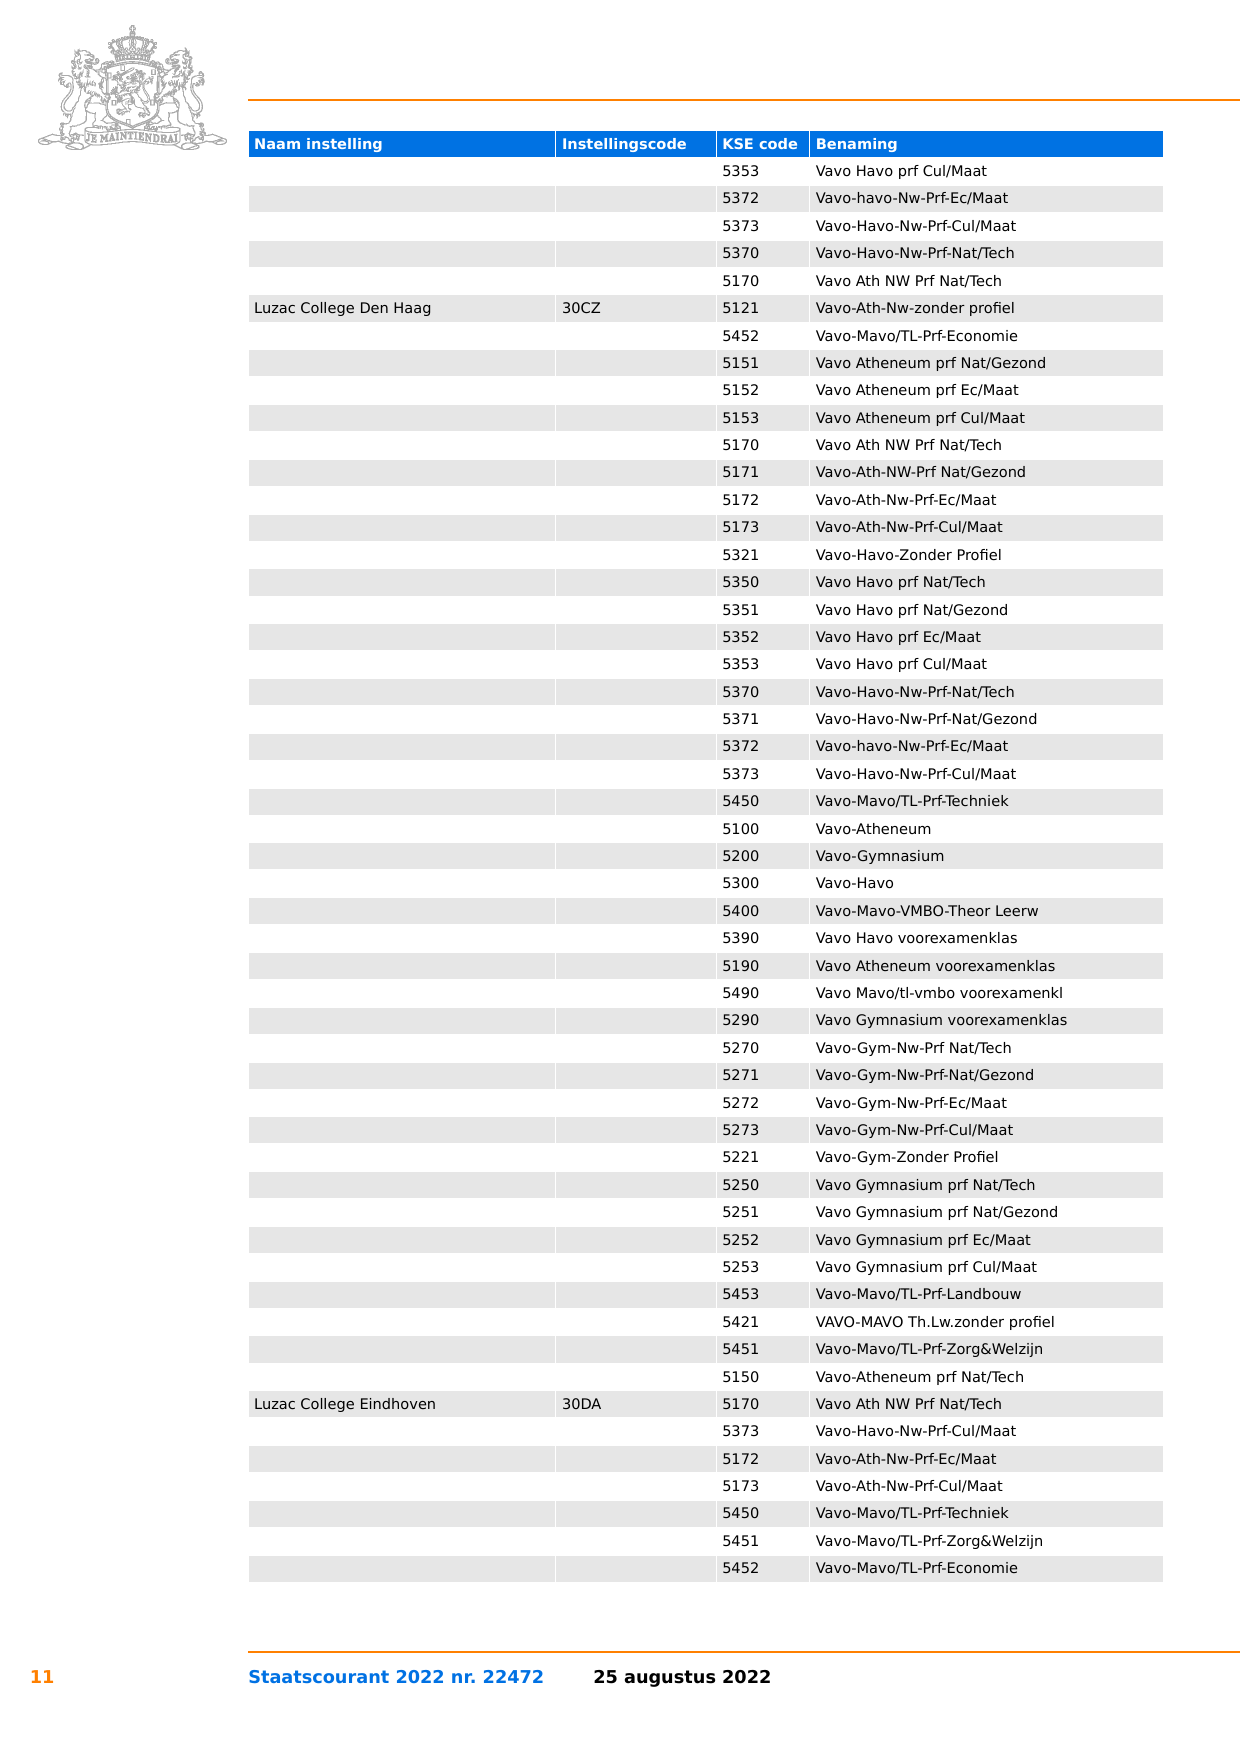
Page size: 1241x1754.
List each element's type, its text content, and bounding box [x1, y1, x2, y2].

table_cell [556, 1501, 716, 1527]
table_cell Vavo-Mavo/TL-Prf-Techniek [810, 1501, 1163, 1527]
table_cell Vavo-Havo-Nw-Prf-Nat/Gezond [810, 706, 1163, 733]
table_cell 5171 [717, 460, 809, 486]
table_cell Vavo Atheneum prf Cul/Maat [810, 405, 1163, 431]
table_cell Vavo-Ath-Nw-Prf-Ec/Maat [810, 487, 1163, 513]
table_cell Vavo-Mavo/TL-Prf-Zorg&Welzijn [810, 1528, 1163, 1554]
table_cell [249, 1254, 555, 1281]
table_cell Vavo-Mavo/TL-Prf-Zorg&Welzijn [810, 1336, 1163, 1363]
table_cell [249, 1336, 555, 1363]
table_cell [556, 706, 716, 733]
table_cell [249, 1090, 555, 1116]
table_cell [556, 679, 716, 705]
table_cell [249, 789, 555, 815]
table_cell 5170 [717, 432, 809, 459]
table_cell [249, 761, 555, 787]
table_cell 5353 [717, 158, 809, 185]
table_cell Vavo-Ath-Nw-Prf-Cul/Maat [810, 515, 1163, 541]
table_cell 5490 [717, 980, 809, 1007]
table_cell 5121 [717, 295, 809, 322]
table_cell Luzac College Eindhoven [249, 1391, 555, 1417]
table_cell [249, 1145, 555, 1171]
table_cell 5173 [717, 1473, 809, 1500]
table_cell 5451 [717, 1336, 809, 1363]
table_cell Vavo Ath NW Prf Nat/Tech [810, 268, 1163, 294]
table_cell Vavo-Havo-Nw-Prf-Cul/Maat [810, 213, 1163, 239]
table_cell Vavo-Havo-Nw-Prf-Cul/Maat [810, 1419, 1163, 1445]
table_header Benaming [810, 131, 1163, 157]
table_cell 5372 [717, 186, 809, 212]
table_cell Vavo-havo-Nw-Prf-Ec/Maat [810, 186, 1163, 212]
table_cell 5450 [717, 1501, 809, 1527]
table_cell [249, 679, 555, 705]
table_cell Vavo-Gym-Zonder Profiel [810, 1145, 1163, 1171]
table_cell Vavo Atheneum prf Nat/Gezond [810, 350, 1163, 376]
table_cell Luzac College Den Haag [249, 295, 555, 322]
table_cell [249, 405, 555, 431]
table_cell [249, 515, 555, 541]
table_cell [556, 323, 716, 349]
table_cell [556, 487, 716, 513]
table_cell [556, 624, 716, 650]
table_cell Vavo Atheneum voorexamenklas [810, 953, 1163, 979]
table_cell 5221 [717, 1145, 809, 1171]
table_header Naam instelling [249, 131, 555, 157]
table_cell [249, 213, 555, 239]
table_cell [556, 597, 716, 623]
table_cell Vavo Gymnasium prf Nat/Gezond [810, 1199, 1163, 1226]
table_cell [249, 843, 555, 869]
table_cell 5170 [717, 1391, 809, 1417]
table_cell 5152 [717, 378, 809, 404]
table_cell 5372 [717, 734, 809, 760]
table_cell [249, 624, 555, 650]
table_cell 5150 [717, 1364, 809, 1390]
table_cell Vavo-havo-Nw-Prf-Ec/Maat [810, 734, 1163, 760]
table_cell [556, 953, 716, 979]
table_cell [249, 1419, 555, 1445]
table_cell [556, 1172, 716, 1198]
table_cell 5270 [717, 1035, 809, 1061]
table_cell 5452 [717, 323, 809, 349]
table_cell [556, 816, 716, 842]
table_cell [249, 925, 555, 952]
table_cell 5350 [717, 569, 809, 596]
table_cell Vavo-Havo-Zonder Profiel [810, 542, 1163, 568]
table_cell [249, 268, 555, 294]
table_cell 5273 [717, 1117, 809, 1143]
table_cell 5390 [717, 925, 809, 952]
table_cell 5353 [717, 651, 809, 678]
table_cell 5172 [717, 487, 809, 513]
table_cell Vavo-Ath-NW-Prf Nat/Gezond [810, 460, 1163, 486]
table_cell [249, 1035, 555, 1061]
table_header Instellingscode [556, 131, 716, 157]
table_cell [249, 241, 555, 267]
table_cell Vavo-Gymnasium [810, 843, 1163, 869]
table_cell 5370 [717, 679, 809, 705]
table_cell Vavo-Havo-Nw-Prf-Nat/Tech [810, 679, 1163, 705]
table_cell [556, 925, 716, 952]
table_cell Vavo-Ath-Nw-Prf-Ec/Maat [810, 1446, 1163, 1472]
table_cell Vavo-Havo-Nw-Prf-Nat/Tech [810, 241, 1163, 267]
table_cell Vavo Havo prf Ec/Maat [810, 624, 1163, 650]
table_cell Vavo-Mavo/TL-Prf-Techniek [810, 789, 1163, 815]
table_cell [556, 350, 716, 376]
table_cell [556, 1199, 716, 1226]
table_cell [556, 1117, 716, 1143]
table_cell [556, 1336, 716, 1363]
table_cell Vavo-Atheneum [810, 816, 1163, 842]
table_cell [249, 569, 555, 596]
table_cell Vavo-Mavo/TL-Prf-Economie [810, 1556, 1163, 1582]
table_cell [249, 734, 555, 760]
table_cell [249, 1364, 555, 1390]
table_cell [556, 213, 716, 239]
table_cell [556, 1090, 716, 1116]
table_cell 30DA [556, 1391, 716, 1417]
table_cell 5300 [717, 871, 809, 897]
table_cell [556, 789, 716, 815]
table_cell [556, 734, 716, 760]
table_cell Vavo Havo prf Nat/Tech [810, 569, 1163, 596]
table_cell 5400 [717, 898, 809, 924]
table_cell 5253 [717, 1254, 809, 1281]
table_cell [556, 432, 716, 459]
table_cell Vavo-Mavo/TL-Prf-Landbouw [810, 1282, 1163, 1308]
table_cell [249, 350, 555, 376]
table_cell 5421 [717, 1309, 809, 1335]
table_cell Vavo-Atheneum prf Nat/Tech [810, 1364, 1163, 1390]
table_cell [249, 1199, 555, 1226]
table_cell 5153 [717, 405, 809, 431]
table_cell [556, 1309, 716, 1335]
table_cell [556, 405, 716, 431]
table_cell Vavo-Ath-Nw-zonder profiel [810, 295, 1163, 322]
table_cell [249, 378, 555, 404]
table_cell [249, 706, 555, 733]
table_cell Vavo Gymnasium voorexamenklas [810, 1008, 1163, 1034]
table_cell Vavo-Gym-Nw-Prf-Nat/Gezond [810, 1063, 1163, 1089]
table_cell [249, 1282, 555, 1308]
table_cell 5321 [717, 542, 809, 568]
table_cell [249, 1172, 555, 1198]
table_cell [556, 1063, 716, 1089]
table_cell 5272 [717, 1090, 809, 1116]
table_cell [249, 186, 555, 212]
table_cell [249, 651, 555, 678]
table_cell [556, 1473, 716, 1500]
table_cell Vavo Gymnasium prf Ec/Maat [810, 1227, 1163, 1253]
table_cell [249, 542, 555, 568]
table_cell Vavo Gymnasium prf Cul/Maat [810, 1254, 1163, 1281]
table_cell 5351 [717, 597, 809, 623]
table_cell [556, 651, 716, 678]
table_cell [556, 1419, 716, 1445]
table_cell 30CZ [556, 295, 716, 322]
table_cell [556, 843, 716, 869]
table_cell [556, 1008, 716, 1034]
table_cell 5452 [717, 1556, 809, 1582]
table_cell [249, 1446, 555, 1472]
table_cell 5373 [717, 761, 809, 787]
table_cell [249, 898, 555, 924]
table_cell [249, 1556, 555, 1582]
table_cell 5373 [717, 1419, 809, 1445]
table_cell Vavo Ath NW Prf Nat/Tech [810, 432, 1163, 459]
table_cell [556, 1282, 716, 1308]
table_cell [249, 816, 555, 842]
table_cell Vavo Gymnasium prf Nat/Tech [810, 1172, 1163, 1198]
table_cell [249, 1008, 555, 1034]
table_cell [249, 1473, 555, 1500]
table_cell [556, 1364, 716, 1390]
table_cell [249, 1063, 555, 1089]
table_cell [556, 898, 716, 924]
table_cell [556, 1556, 716, 1582]
table_cell [556, 268, 716, 294]
table_cell [556, 1145, 716, 1171]
table_header KSE code [717, 131, 809, 157]
table_cell Vavo Mavo/tl-vmbo voorexamenkl [810, 980, 1163, 1007]
table_cell [249, 158, 555, 185]
table_cell Vavo-Gym-Nw-Prf-Cul/Maat [810, 1117, 1163, 1143]
table_cell Vavo-Mavo-VMBO-Theor Leerw [810, 898, 1163, 924]
table_cell Vavo Havo prf Nat/Gezond [810, 597, 1163, 623]
table_cell 5173 [717, 515, 809, 541]
table_cell [556, 241, 716, 267]
table_cell [556, 1528, 716, 1554]
table_cell [249, 953, 555, 979]
table_cell 5172 [717, 1446, 809, 1472]
table_cell 5450 [717, 789, 809, 815]
table_cell 5370 [717, 241, 809, 267]
table_cell [556, 158, 716, 185]
table_cell 5352 [717, 624, 809, 650]
table_cell [556, 378, 716, 404]
table_cell [249, 1528, 555, 1554]
table_cell 5252 [717, 1227, 809, 1253]
table_cell Vavo Havo voorexamenklas [810, 925, 1163, 952]
table_cell [249, 871, 555, 897]
table_cell [556, 515, 716, 541]
table_cell [556, 1254, 716, 1281]
table_cell VAVO-MAVO Th.Lw.zonder profiel [810, 1309, 1163, 1335]
table_cell 5100 [717, 816, 809, 842]
table_cell [556, 761, 716, 787]
table_cell 5190 [717, 953, 809, 979]
table_cell Vavo Havo prf Cul/Maat [810, 651, 1163, 678]
table_cell [556, 569, 716, 596]
table_cell [249, 432, 555, 459]
table_cell [249, 487, 555, 513]
table_cell [556, 460, 716, 486]
table_cell Vavo-Gym-Nw-Prf Nat/Tech [810, 1035, 1163, 1061]
table_cell [249, 460, 555, 486]
table_cell 5151 [717, 350, 809, 376]
table_cell 5453 [717, 1282, 809, 1308]
table_cell Vavo-Mavo/TL-Prf-Economie [810, 323, 1163, 349]
table_cell [556, 186, 716, 212]
table_cell Vavo Havo prf Cul/Maat [810, 158, 1163, 185]
table_cell [556, 1227, 716, 1253]
table_cell [249, 1501, 555, 1527]
table_cell Vavo-Ath-Nw-Prf-Cul/Maat [810, 1473, 1163, 1500]
table_cell Vavo Atheneum prf Ec/Maat [810, 378, 1163, 404]
table_cell Vavo Ath NW Prf Nat/Tech [810, 1391, 1163, 1417]
table_cell 5290 [717, 1008, 809, 1034]
table_cell [556, 1035, 716, 1061]
table_cell 5250 [717, 1172, 809, 1198]
table_cell [556, 542, 716, 568]
picture [38, 25, 227, 150]
table_cell Vavo-Havo [810, 871, 1163, 897]
table_cell [249, 1227, 555, 1253]
table_cell [249, 980, 555, 1007]
table_cell [249, 1117, 555, 1143]
table_cell [249, 597, 555, 623]
table_cell [249, 1309, 555, 1335]
table_cell [556, 871, 716, 897]
table_cell 5371 [717, 706, 809, 733]
table_cell 5373 [717, 213, 809, 239]
table_cell [556, 980, 716, 1007]
table_cell 5170 [717, 268, 809, 294]
table_cell Vavo-Gym-Nw-Prf-Ec/Maat [810, 1090, 1163, 1116]
table_cell [556, 1446, 716, 1472]
table_cell 5451 [717, 1528, 809, 1554]
table_cell 5251 [717, 1199, 809, 1226]
table_cell 5200 [717, 843, 809, 869]
table_cell 5271 [717, 1063, 809, 1089]
table_cell Vavo-Havo-Nw-Prf-Cul/Maat [810, 761, 1163, 787]
table_cell [249, 323, 555, 349]
